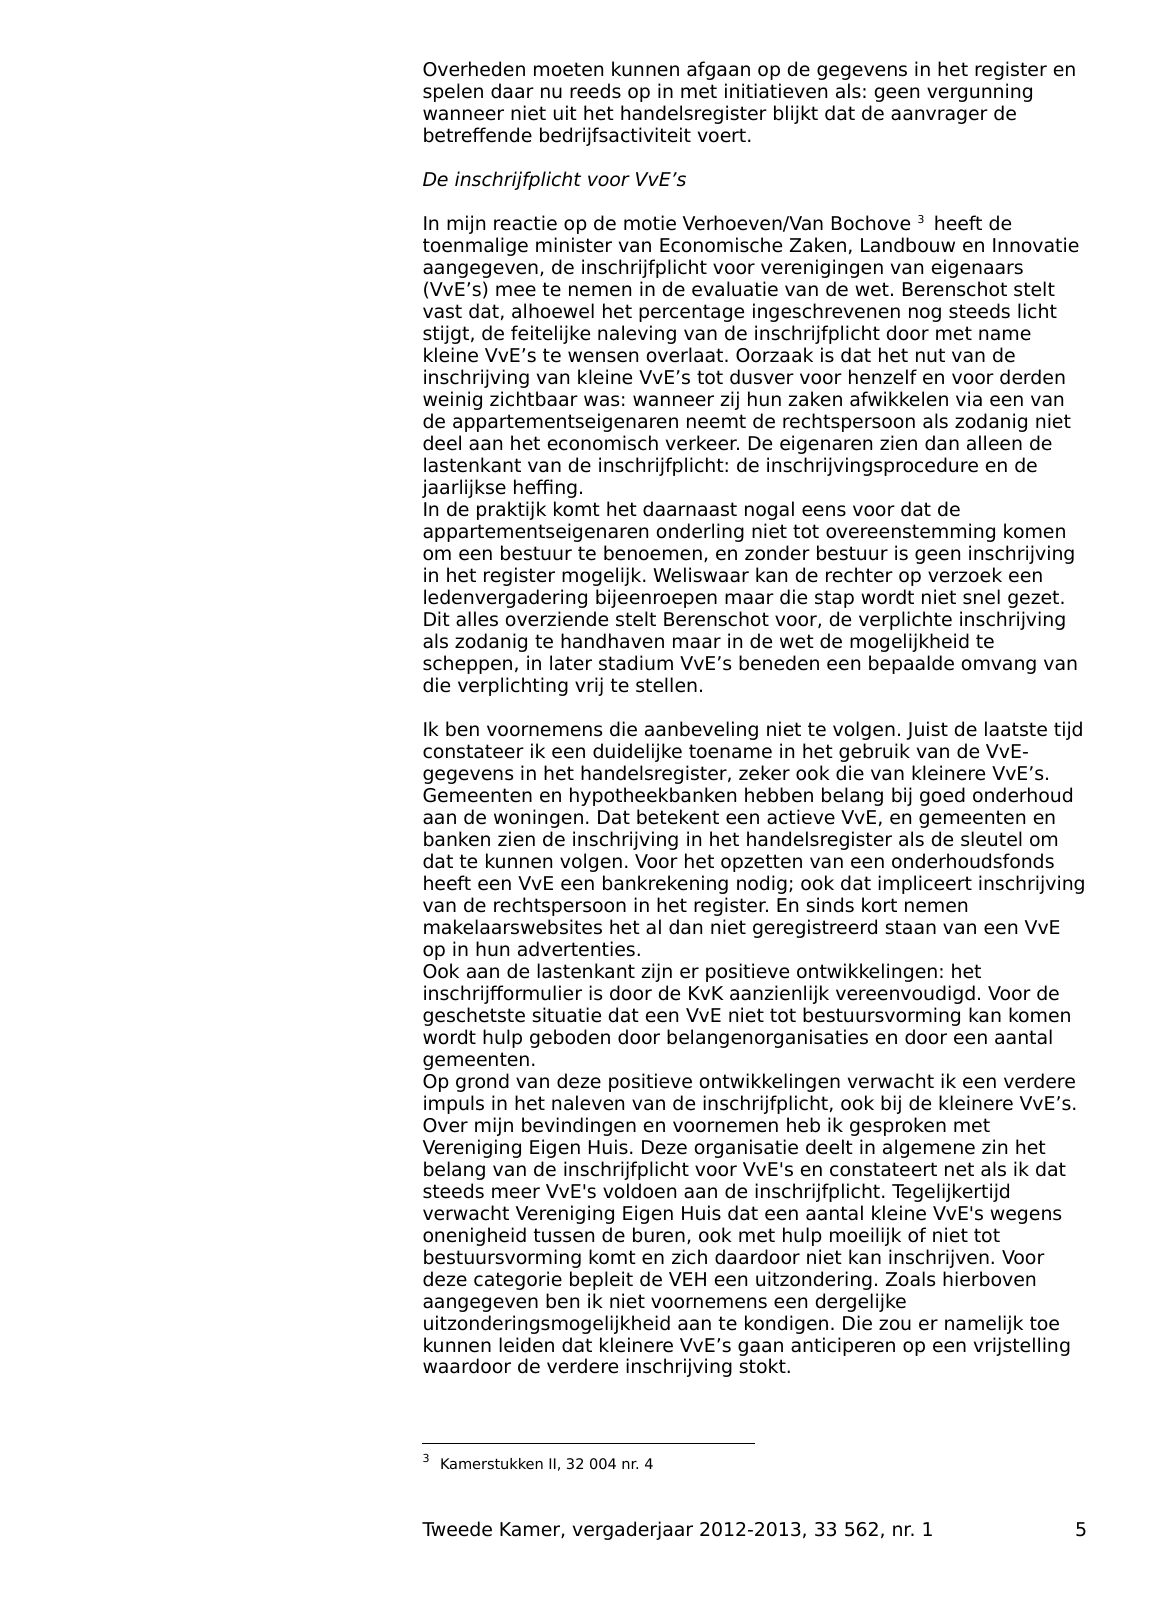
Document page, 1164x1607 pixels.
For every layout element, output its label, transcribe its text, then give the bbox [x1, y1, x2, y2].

subtitle De inschrijfplicht voor VvE’s [422, 169, 1087, 191]
text In mijn reactie op de motie Verhoeven/Van Bochove heeft de toenmalige minister van Economische Zaken, Landbouw en Innovatie aangegeven, de inschrijfplicht voor verenigingen van eigenaars (VvE’s) mee te nemen in de evaluatie van de wet. Berenschot stelt vast dat, alhoewel het percentage ingeschrevenen nog steeds licht stijgt, de feitelijke naleving van de inschrijfplicht door met name kleine VvE’s te wensen overlaat. Oorzaak is dat het nut van de inschrijving van kleine VvE’s tot dusver voor henzelf en voor derden weinig zichtbaar was: wanneer zij hun zaken afwikkelen via een van de appartementseigenaren neemt de rechtspersoon als zodanig niet deel aan het economisch verkeer. De eigenaren zien dan alleen de lastenkant van de inschrijfplicht: de inschrijvingsprocedure en de jaarlijkse heffing. [422, 213, 1087, 499]
text Over mijn bevindingen en voornemen heb ik gesproken met Vereniging Eigen Huis. Deze organisatie deelt in algemene zin het belang van de inschrijfplicht voor VvE's en constateert net als ik dat steeds meer VvE's voldoen aan de inschrijfplicht. Tegelijkertijd verwacht Vereniging Eigen Huis dat een aantal kleine VvE's wegens onenigheid tussen de buren, ook met hulp moeilijk of niet tot bestuursvorming komt en zich daardoor niet kan inschrijven. Voor deze categorie bepleit de VEH een uitzondering. Zoals hierboven aangegeven ben ik niet voornemens een dergelijke uitzonderingsmogelijkheid aan te kondigen. Die zou er namelijk toe kunnen leiden dat kleinere VvE’s gaan anticiperen op een vrijstelling waardoor de verdere inschrijving stokt. [422, 1115, 1087, 1378]
text Ook aan de lastenkant zijn er positieve ontwikkelingen: het inschrijfformulier is door de KvK aanzienlijk vereenvoudigd. Voor de geschetste situatie dat een VvE niet tot bestuursvorming kan komen wordt hulp geboden door belangenorganisaties en door een aantal gemeenten. [422, 961, 1087, 1071]
text Op grond van deze positieve ontwikkelingen verwacht ik een verdere impuls in het naleven van de inschrijfplicht, ook bij de kleinere VvE’s. [422, 1071, 1087, 1115]
text In de praktijk komt het daarnaast nogal eens voor dat de appartementseigenaren onderling niet tot overeenstemming komen om een bestuur te benoemen, en zonder bestuur is geen inschrijving in het register mogelijk. Weliswaar kan de rechter op verzoek een ledenvergadering bijeenroepen maar die stap wordt niet snel gezet. [422, 499, 1087, 609]
text Overheden moeten kunnen afgaan op de gegevens in het register en spelen daar nu reeds op in met initiatieven als: geen vergunning wanneer niet uit het handelsregister blijkt dat de aanvrager de betreffende bedrijfsactiviteit voert. [422, 59, 1087, 147]
text Ik ben voornemens die aanbeveling niet te volgen. Juist de laatste tijd constateer ik een duidelijke toename in het gebruik van de VvE-gegevens in het handelsregister, zeker ook die van kleinere VvE’s. Gemeenten en hypotheekbanken hebben belang bij goed onderhoud aan de woningen. Dat betekent een actieve VvE, en gemeenten en banken zien de inschrijving in het handelsregister als de sleutel om dat te kunnen volgen. Voor het opzetten van een onderhoudsfonds heeft een VvE een bankrekening nodig; ook dat impliceert inschrijving van de rechtspersoon in het register. En sinds kort nemen makelaarswebsites het al dan niet geregistreerd staan van een VvE op in hun advertenties. [422, 719, 1087, 961]
text Dit alles overziende stelt Berenschot voor, de verplichte inschrijving als zodanig te handhaven maar in de wet de mogelijkheid te scheppen, in later stadium VvE’s beneden een bepaalde omvang van die verplichting vrij te stellen. [422, 609, 1087, 697]
text Kamerstukken II, 32 004 nr. 4 [422, 1452, 1087, 1474]
